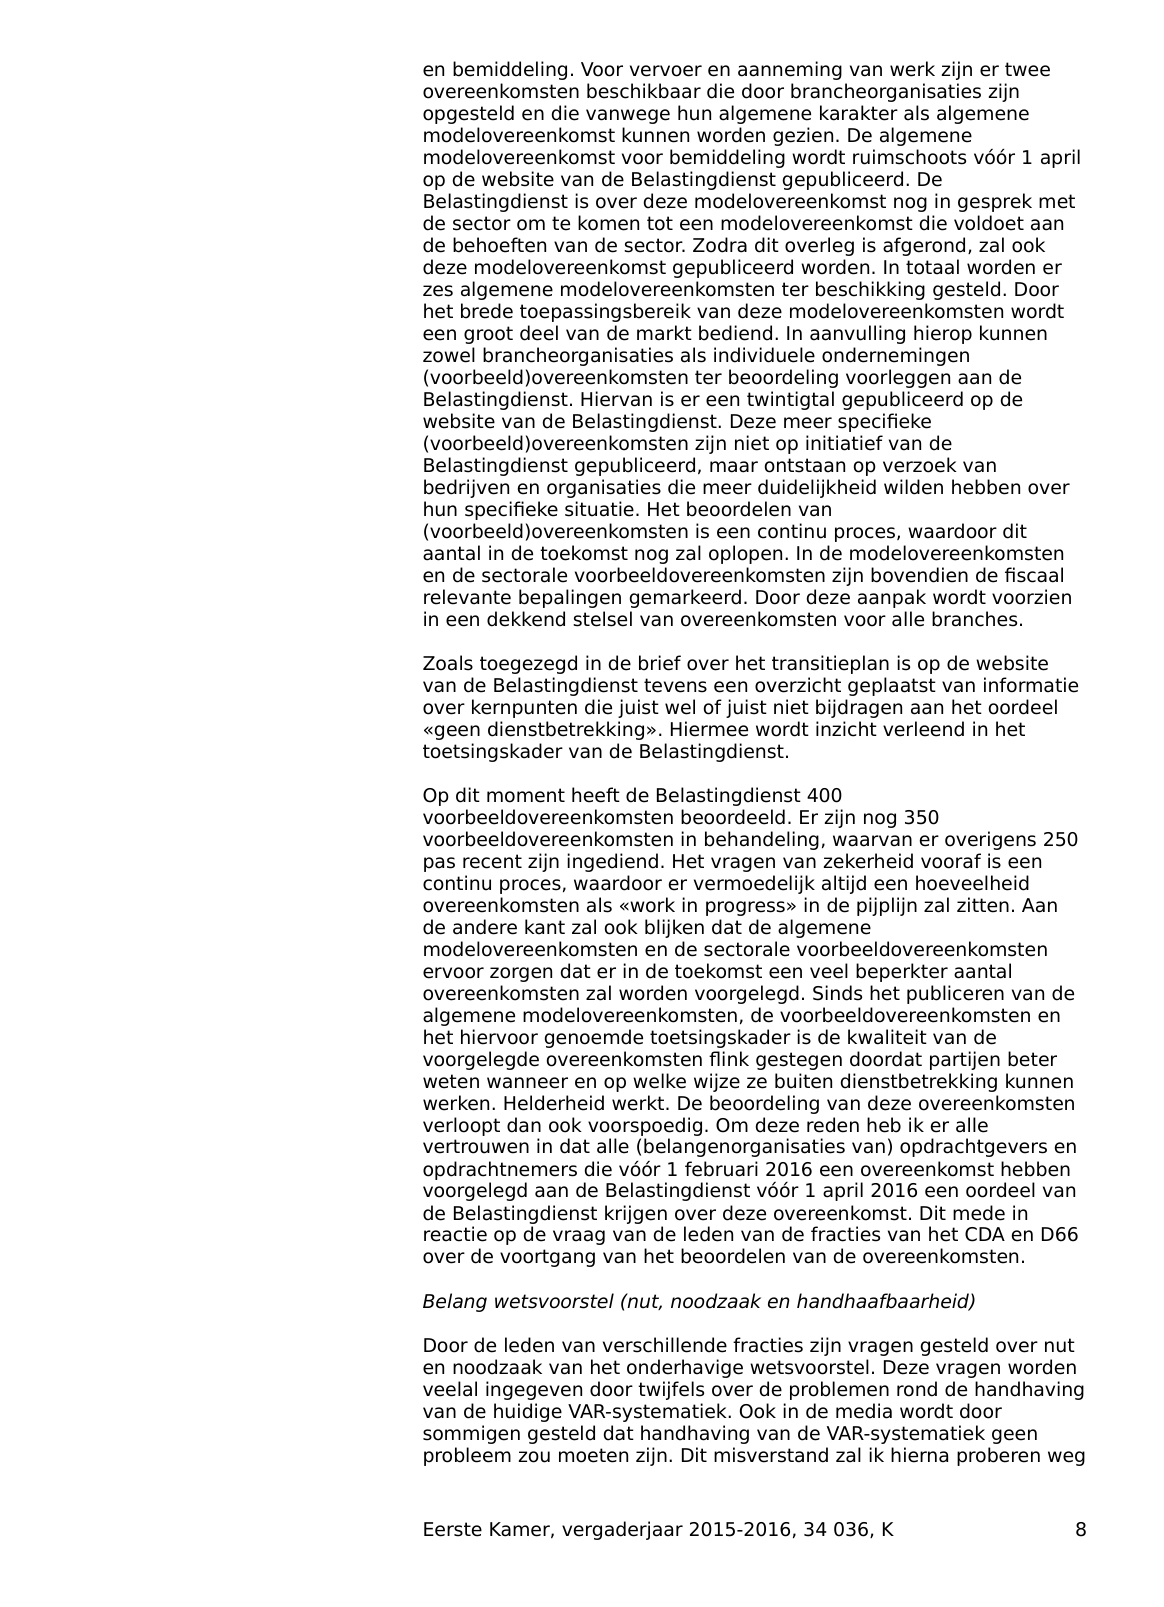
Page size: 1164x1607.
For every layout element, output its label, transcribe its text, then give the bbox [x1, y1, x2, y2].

text Op dit moment heeft de Belastingdienst 400 voorbeeldovereenkomsten beoordeeld. Er zijn nog 350 voorbeeldovereenkomsten in behandeling, waarvan er overigens 250 pas recent zijn ingediend. Het vragen van zekerheid vooraf is een continu proces, waardoor er vermoedelijk altijd een hoeveelheid overeenkomsten als «work in progress» in de pijplijn zal zitten. Aan de andere kant zal ook blijken dat de algemene modelovereenkomsten en de sectorale voorbeeldovereenkomsten ervoor zorgen dat er in de toekomst een veel beperkter aantal overeenkomsten zal worden voorgelegd. Sinds het publiceren van de algemene modelovereenkomsten, de voorbeeldovereenkomsten en het hiervoor genoemde toetsingskader is de kwaliteit van de voorgelegde overeenkomsten flink gestegen doordat partijen beter weten wanneer en op welke wijze ze buiten dienstbetrekking kunnen werken. Helderheid werkt. De beoordeling van deze overeenkomsten verloopt dan ook voorspoedig. Om deze reden heb ik er alle vertrouwen in dat alle (belangenorganisaties van) opdrachtgevers en opdrachtnemers die vóór 1 februari 2016 een overeenkomst hebben voorgelegd aan de Belastingdienst vóór 1 april 2016 een oordeel van de Belastingdienst krijgen over deze overeenkomst. Dit mede in reactie op de vraag van de leden van de fracties van het CDA en D66 over de voortgang van het beoordelen van de overeenkomsten. [422, 785, 1087, 1268]
text Door de leden van verschillende fracties zijn vragen gesteld over nut en noodzaak van het onderhavige wetsvoorstel. Deze vragen worden veelal ingegeven door twijfels over de problemen rond de handhaving van de huidige VAR-systematiek. Ook in de media wordt door sommigen gesteld dat handhaving van de VAR-systematiek geen probleem zou moeten zijn. Dit misverstand zal ik hierna proberen weg [422, 1335, 1087, 1467]
text Zoals toegezegd in de brief over het transitieplan is op de website van de Belastingdienst tevens een overzicht geplaatst van informatie over kernpunten die juist wel of juist niet bijdragen aan het oordeel «geen dienstbetrekking». Hiermee wordt inzicht verleend in het toetsingskader van de Belastingdienst. [422, 653, 1087, 763]
text en bemiddeling. Voor vervoer en aanneming van werk zijn er twee overeenkomsten beschikbaar die door brancheorganisaties zijn opgesteld en die vanwege hun algemene karakter als algemene modelovereenkomst kunnen worden gezien. De algemene modelovereenkomst voor bemiddeling wordt ruimschoots vóór 1 april op de website van de Belastingdienst gepubliceerd. De Belastingdienst is over deze modelovereenkomst nog in gesprek met de sector om te komen tot een modelovereenkomst die voldoet aan de behoeften van de sector. Zodra dit overleg is afgerond, zal ook deze modelovereenkomst gepubliceerd worden. In totaal worden er zes algemene modelovereenkomsten ter beschikking gesteld. Door het brede toepassingsbereik van deze modelovereenkomsten wordt een groot deel van de markt bediend. In aanvulling hierop kunnen zowel brancheorganisaties als individuele ondernemingen (voorbeeld)overeenkomsten ter beoordeling voorleggen aan de Belastingdienst. Hiervan is er een twintigtal gepubliceerd op de website van de Belastingdienst. Deze meer specifieke (voorbeeld)overeenkomsten zijn niet op initiatief van de Belastingdienst gepubliceerd, maar ontstaan op verzoek van bedrijven en organisaties die meer duidelijkheid wilden hebben over hun specifieke situatie. Het beoordelen van (voorbeeld)overeenkomsten is een continu proces, waardoor dit aantal in de toekomst nog zal oplopen. In de modelovereenkomsten en de sectorale voorbeeldovereenkomsten zijn bovendien de fiscaal relevante bepalingen gemarkeerd. Door deze aanpak wordt voorzien in een dekkend stelsel van overeenkomsten voor alle branches. [422, 59, 1087, 631]
subtitle Belang wetsvoorstel (nut, noodzaak en handhaafbaarheid) [422, 1291, 1087, 1312]
